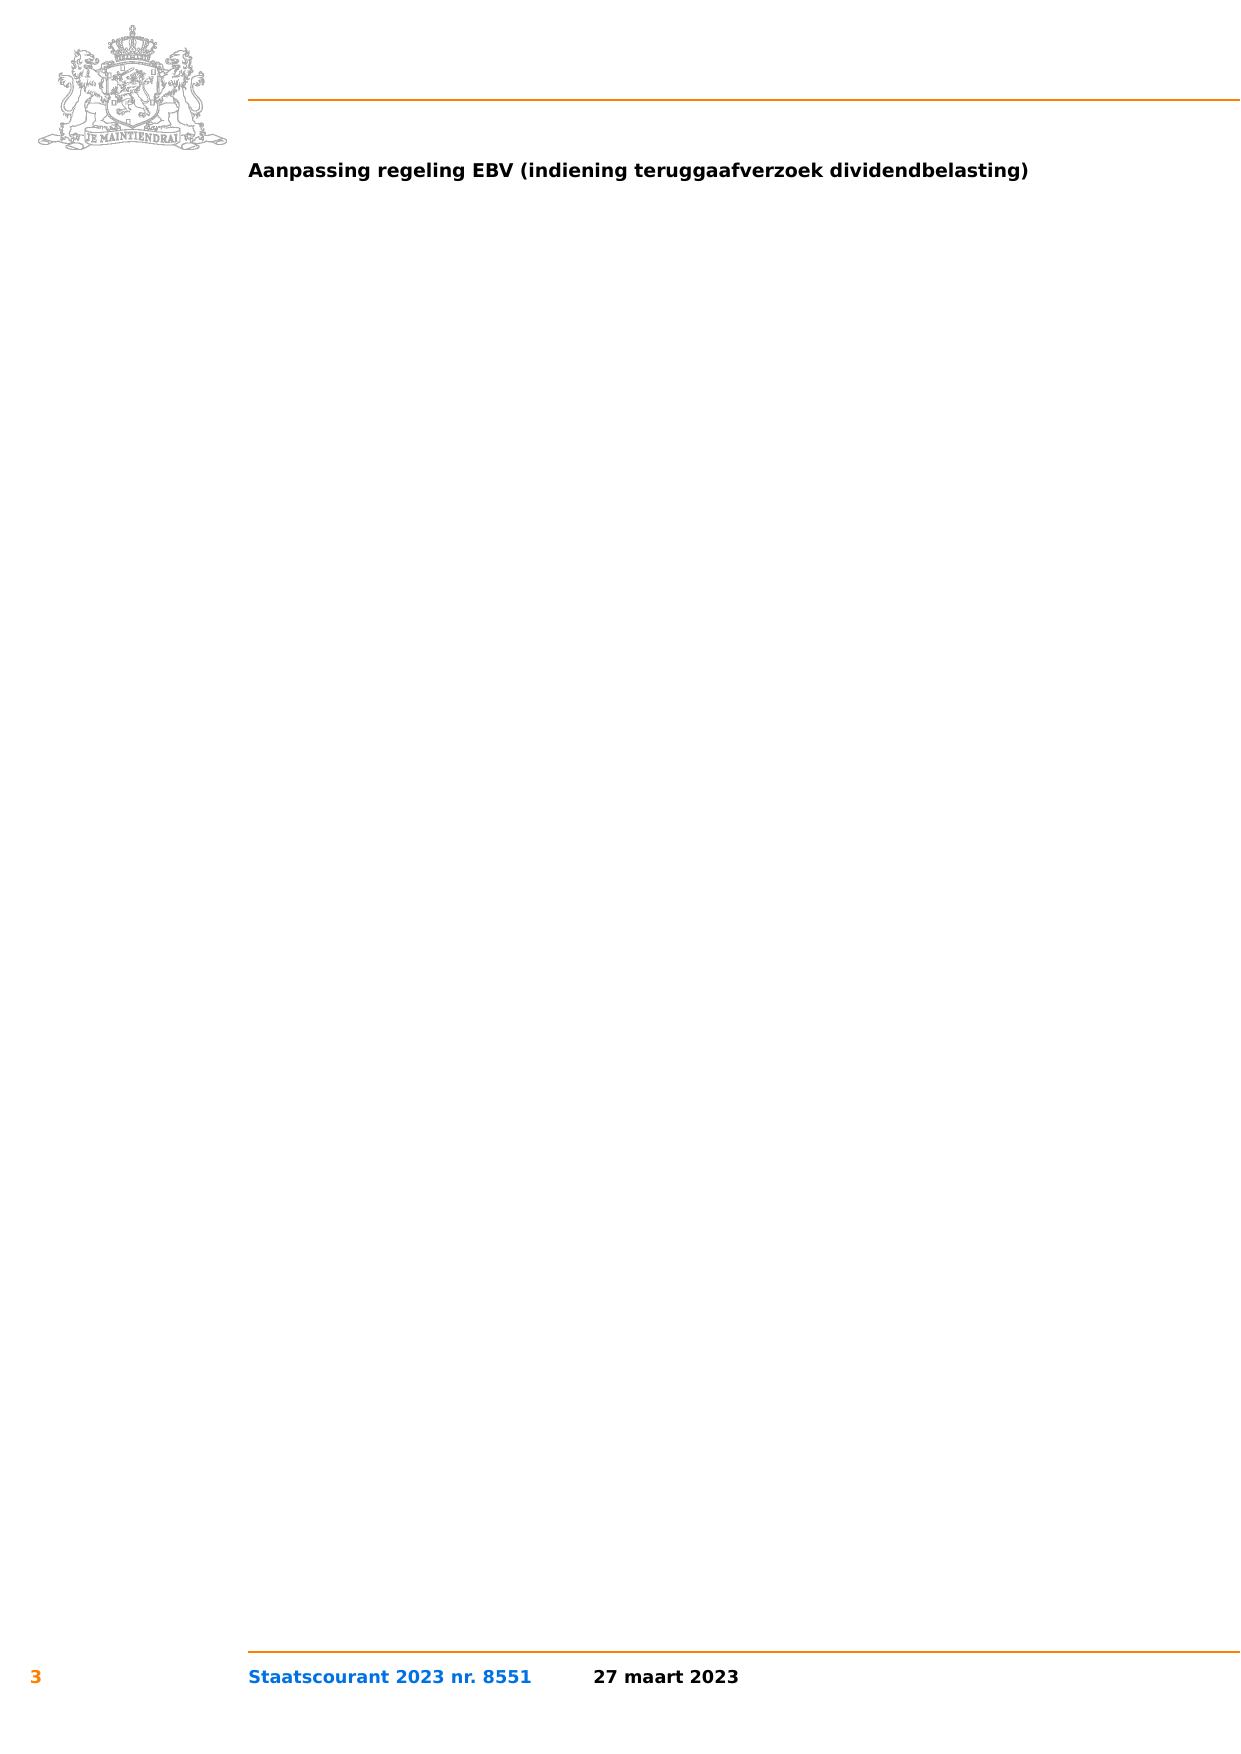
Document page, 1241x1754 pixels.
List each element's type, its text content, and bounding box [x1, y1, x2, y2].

picture [38, 25, 227, 150]
subtitle Aanpassing regeling EBV (indiening teruggaafverzoek dividendbelasting) [248, 160, 1163, 182]
